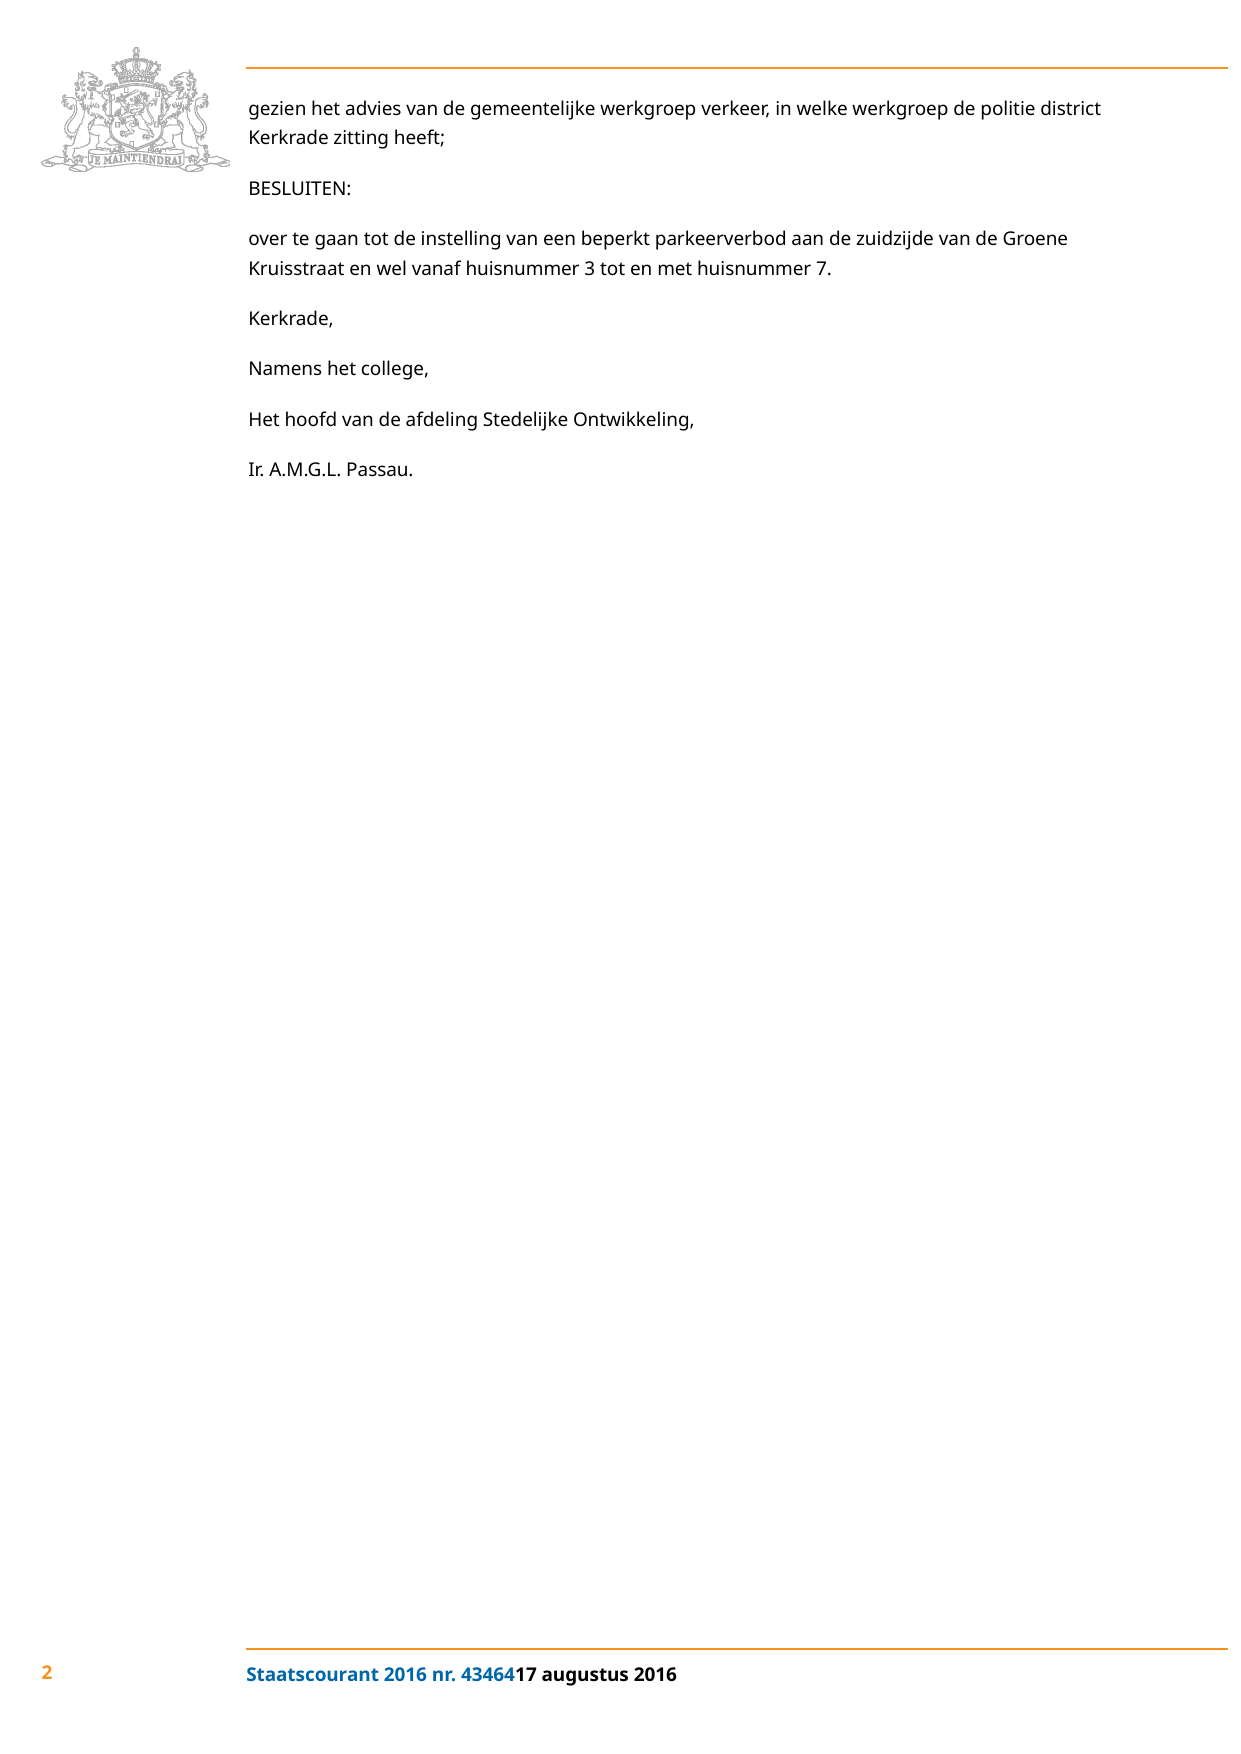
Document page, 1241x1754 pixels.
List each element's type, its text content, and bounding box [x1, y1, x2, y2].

text Namens het college, [248, 356, 1152, 381]
text gezien het advies van de gemeentelijke werkgroep verkeer, in welke werkgroep de politie district Kerkrade zitting heeft; [248, 95, 1152, 150]
text Het hoofd van de afdeling Stedelijke Ontwikkeling, [248, 406, 1152, 432]
text BESLUITEN: [248, 175, 1152, 201]
picture [41, 47, 231, 172]
text Kerkrade, [248, 305, 1152, 331]
text Ir. A.M.G.L. Passau. [248, 456, 1152, 482]
text over te gaan tot de instelling van een beperkt parkeerverbod aan de zuidzijde van de Groene Kruisstraat en wel vanaf huisnummer 3 tot en met huisnummer 7. [248, 225, 1152, 281]
